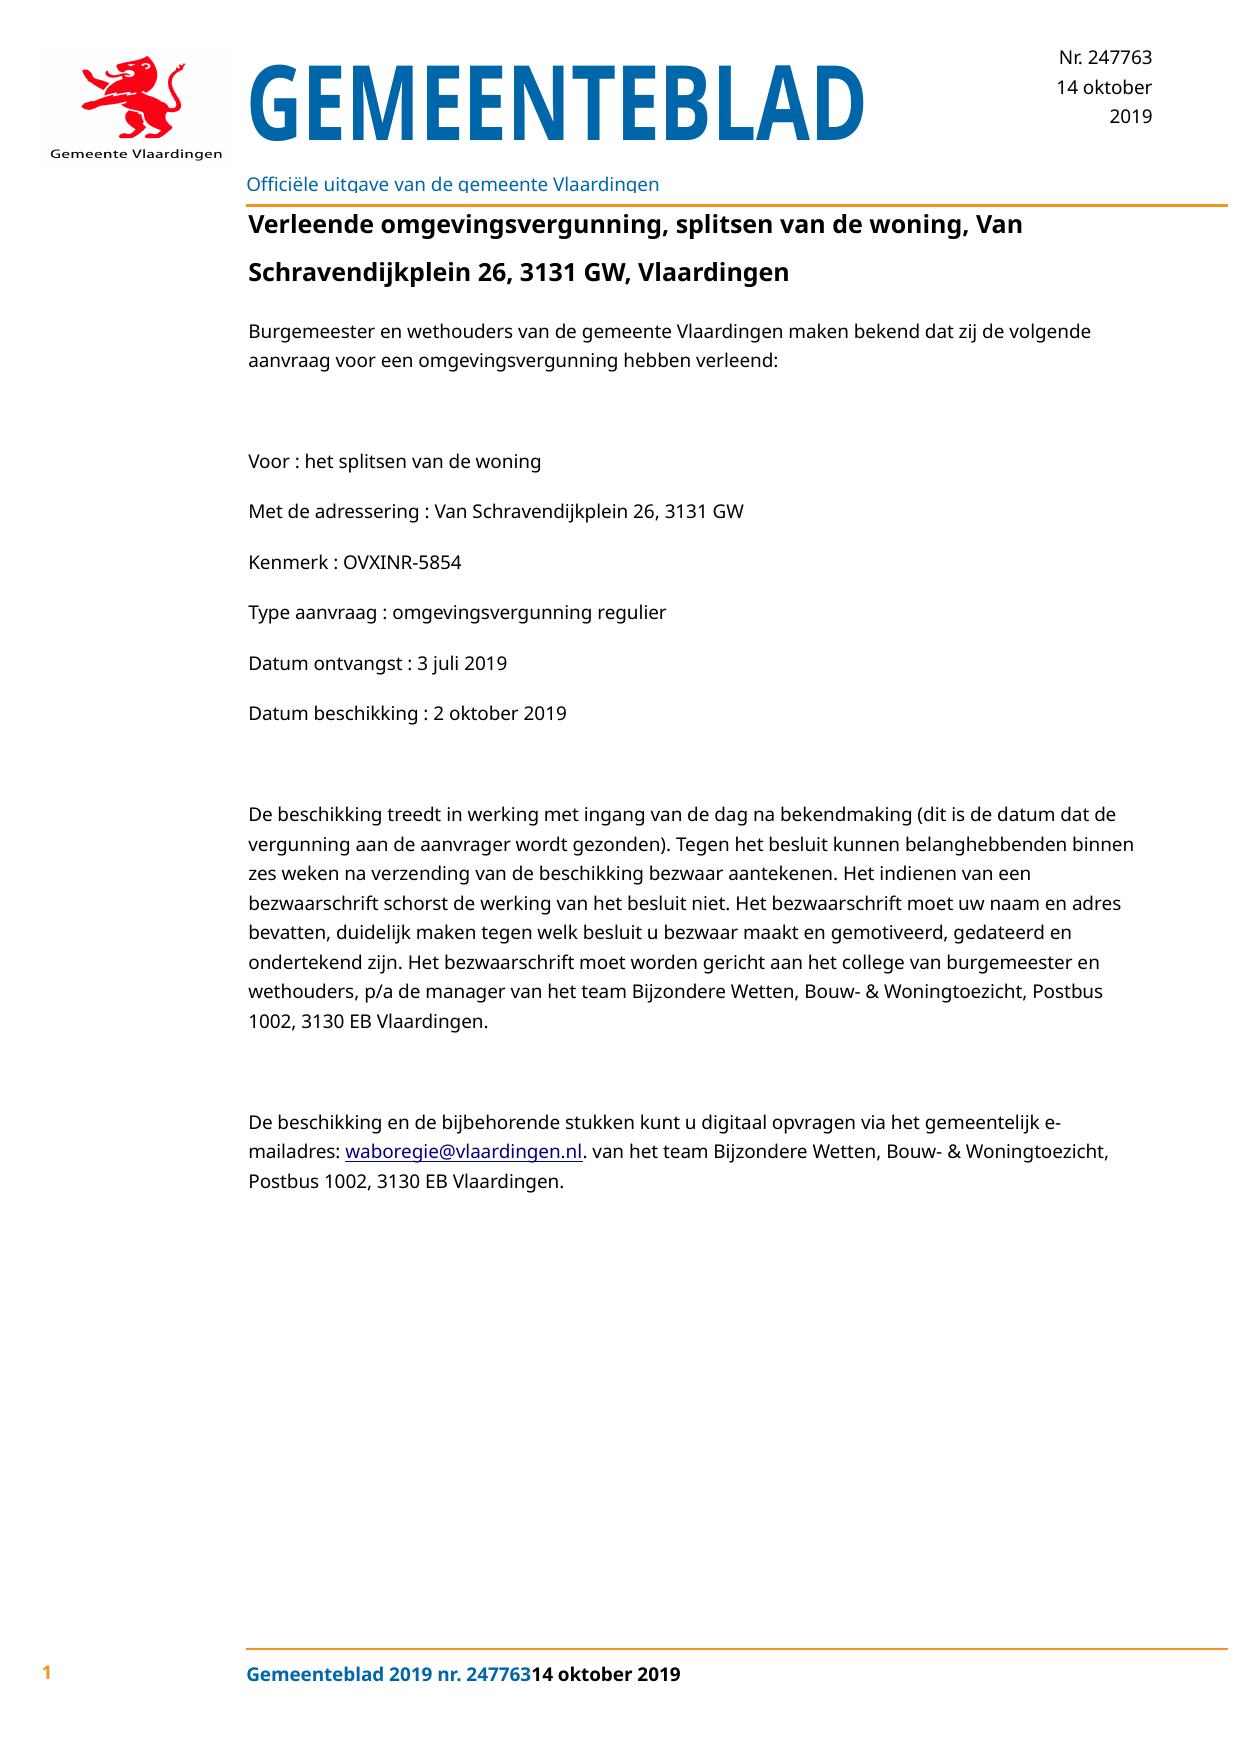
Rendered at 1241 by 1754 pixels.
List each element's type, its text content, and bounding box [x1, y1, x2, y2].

text Verleende omgevingsvergunning, splitsen van de woning, Van Schravendijkplein 26, 3131 GW, Vlaardingen [248, 207, 1152, 288]
text De beschikking treedt in werking met ingang van de dag na bekendmaking (dit is de datum dat de vergunning aan de aanvrager wordt gezonden). Tegen het besluit kunnen belanghebbenden binnen zes weken na verzending van de beschikking bezwaar aantekenen. Het indienen van een bezwaarschrift schorst de werking van het besluit niet. Het bezwaarschrift moet uw naam en adres bevatten, duidelijk maken tegen welk besluit u bezwaar maakt en gemotiveerd, gedateerd en ondertekend zijn. Het bezwaarschrift moet worden gericht aan het college van burgemeester en wethouders, p/a de manager van het team Bijzondere Wetten, Bouw- & Woningtoezicht, Postbus 1002, 3130 EB Vlaardingen. [248, 801, 1152, 1034]
text Type aanvraag : omgevingsvergunning regulier [248, 599, 1152, 625]
picture [41, 47, 231, 172]
text Voor : het splitsen van de woning [248, 448, 1152, 474]
text De beschikking en de bijbehorende stukken kunt u digitaal opvragen via het gemeentelijk e-mailadres: waboregie@vlaardingen.nl. van het team Bijzondere Wetten, Bouw- & Woningtoezicht, Postbus 1002, 3130 EB Vlaardingen. [248, 1109, 1152, 1194]
text Datum ontvangst : 3 juli 2019 [248, 650, 1152, 676]
text Burgemeester en wethouders van de gemeente Vlaardingen maken bekend dat zij de volgende aanvraag voor een omgevingsvergunning hebben verleend: [248, 318, 1152, 373]
text Kenmerk : OVXINR-5854 [248, 549, 1152, 575]
text Datum beschikking : 2 oktober 2019 [248, 700, 1152, 726]
text Met de adressering : Van Schravendijkplein 26, 3131 GW [248, 499, 1152, 524]
